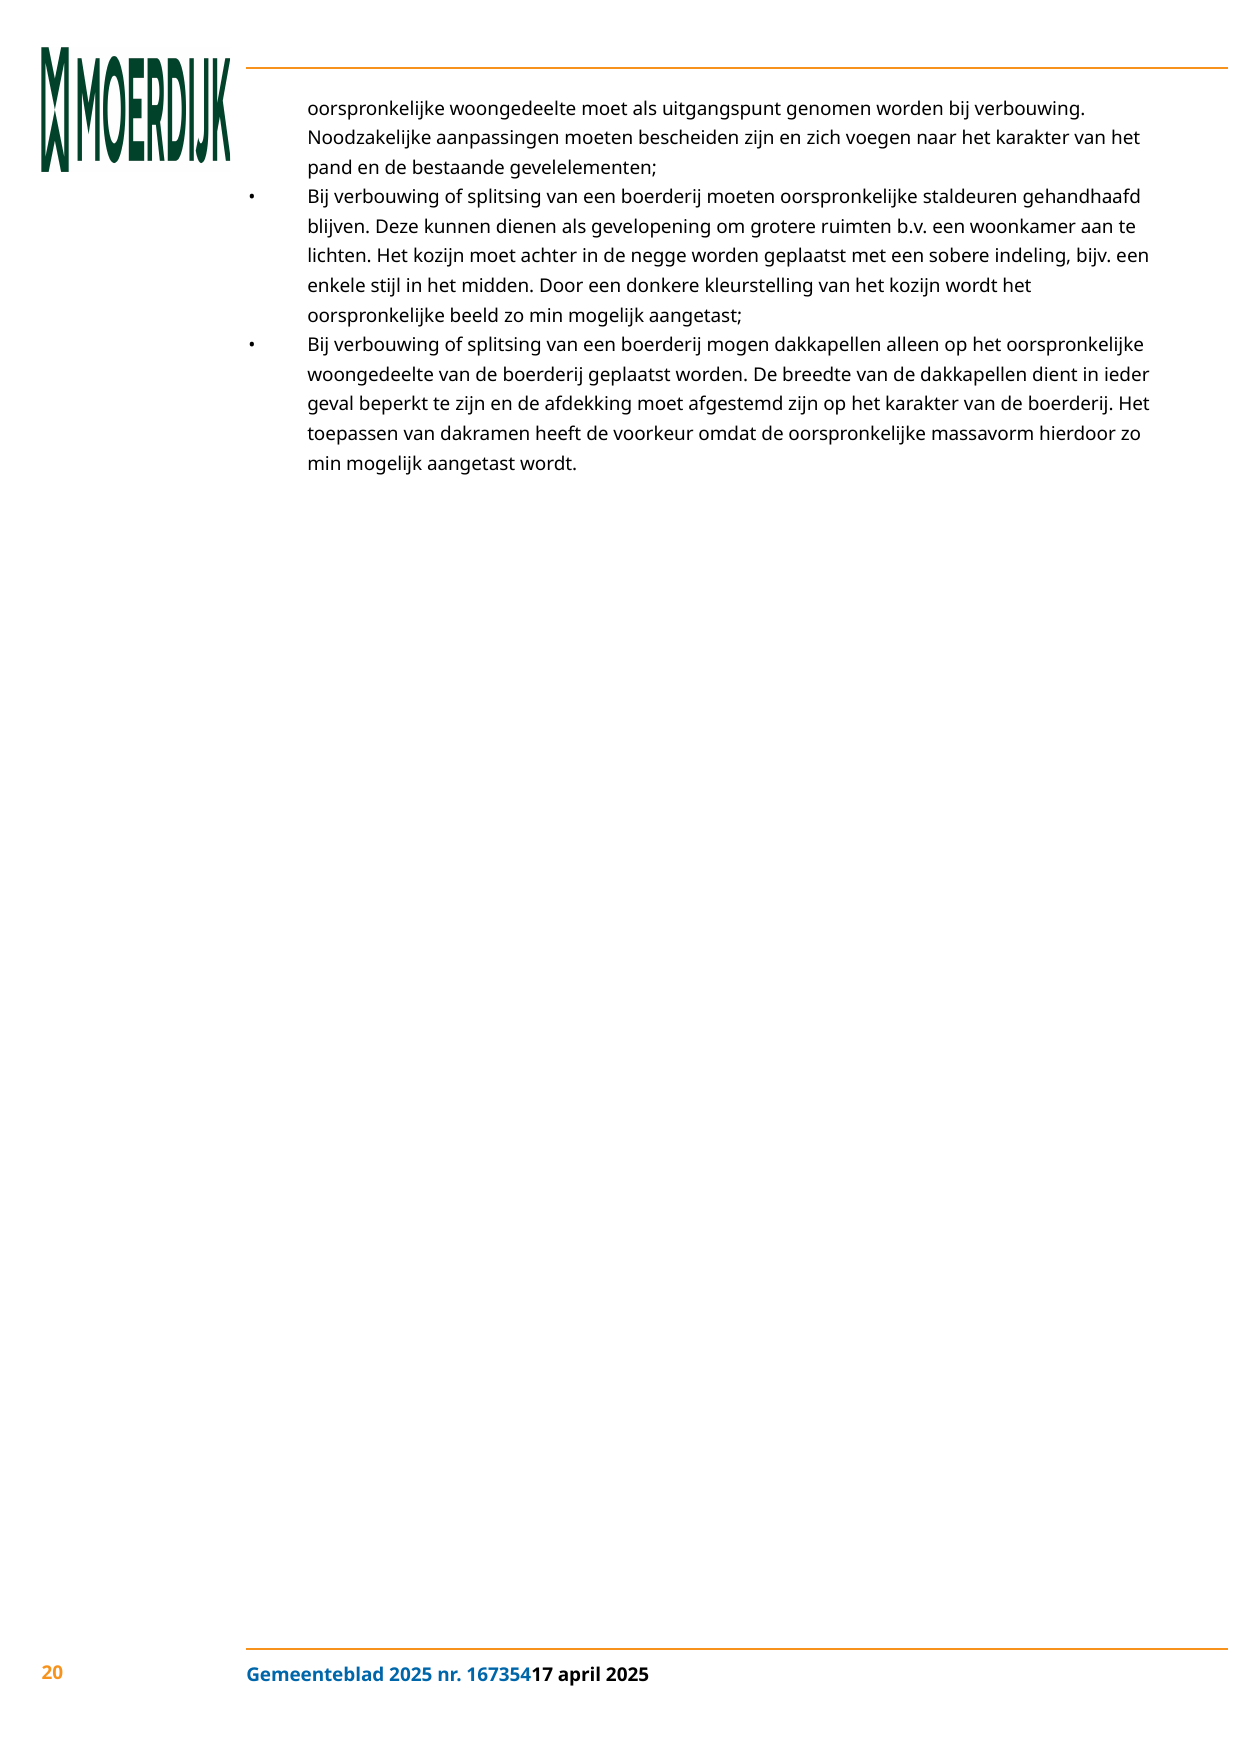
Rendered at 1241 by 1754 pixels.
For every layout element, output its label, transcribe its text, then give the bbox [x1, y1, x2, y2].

list Bij verbouwing of splitsing van een boerderij mogen dakkapellen alleen op het oorspronkelijke woongedeelte van de boerderij geplaatst worden. De breedte van de dakkapellen dient in ieder geval beperkt te zijn en de afdekking moet afgestemd zijn op het karakter van de boerderij. Het toepassen van dakramen heeft de voorkeur omdat de oorspronkelijke massavorm hierdoor zo min mogelijk aangetast wordt. [248, 331, 1152, 476]
picture [41, 47, 231, 172]
list oorspronkelijke woongedeelte moet als uitgangspunt genomen worden bij verbouwing. Noodzakelijke aanpassingen moeten bescheiden zijn en zich voegen naar het karakter van het pand en de bestaande gevelelementen; [248, 95, 1152, 180]
list Bij verbouwing of splitsing van een boerderij moeten oorspronkelijke staldeuren gehandhaafd blijven. Deze kunnen dienen als gevelopening om grotere ruimten b.v. een woonkamer aan te lichten. Het kozijn moet achter in de negge worden geplaatst met een sobere indeling, bijv. een enkele stijl in het midden. Door een donkere kleurstelling van het kozijn wordt het oorspronkelijke beeld zo min mogelijk aangetast; [248, 183, 1152, 328]
